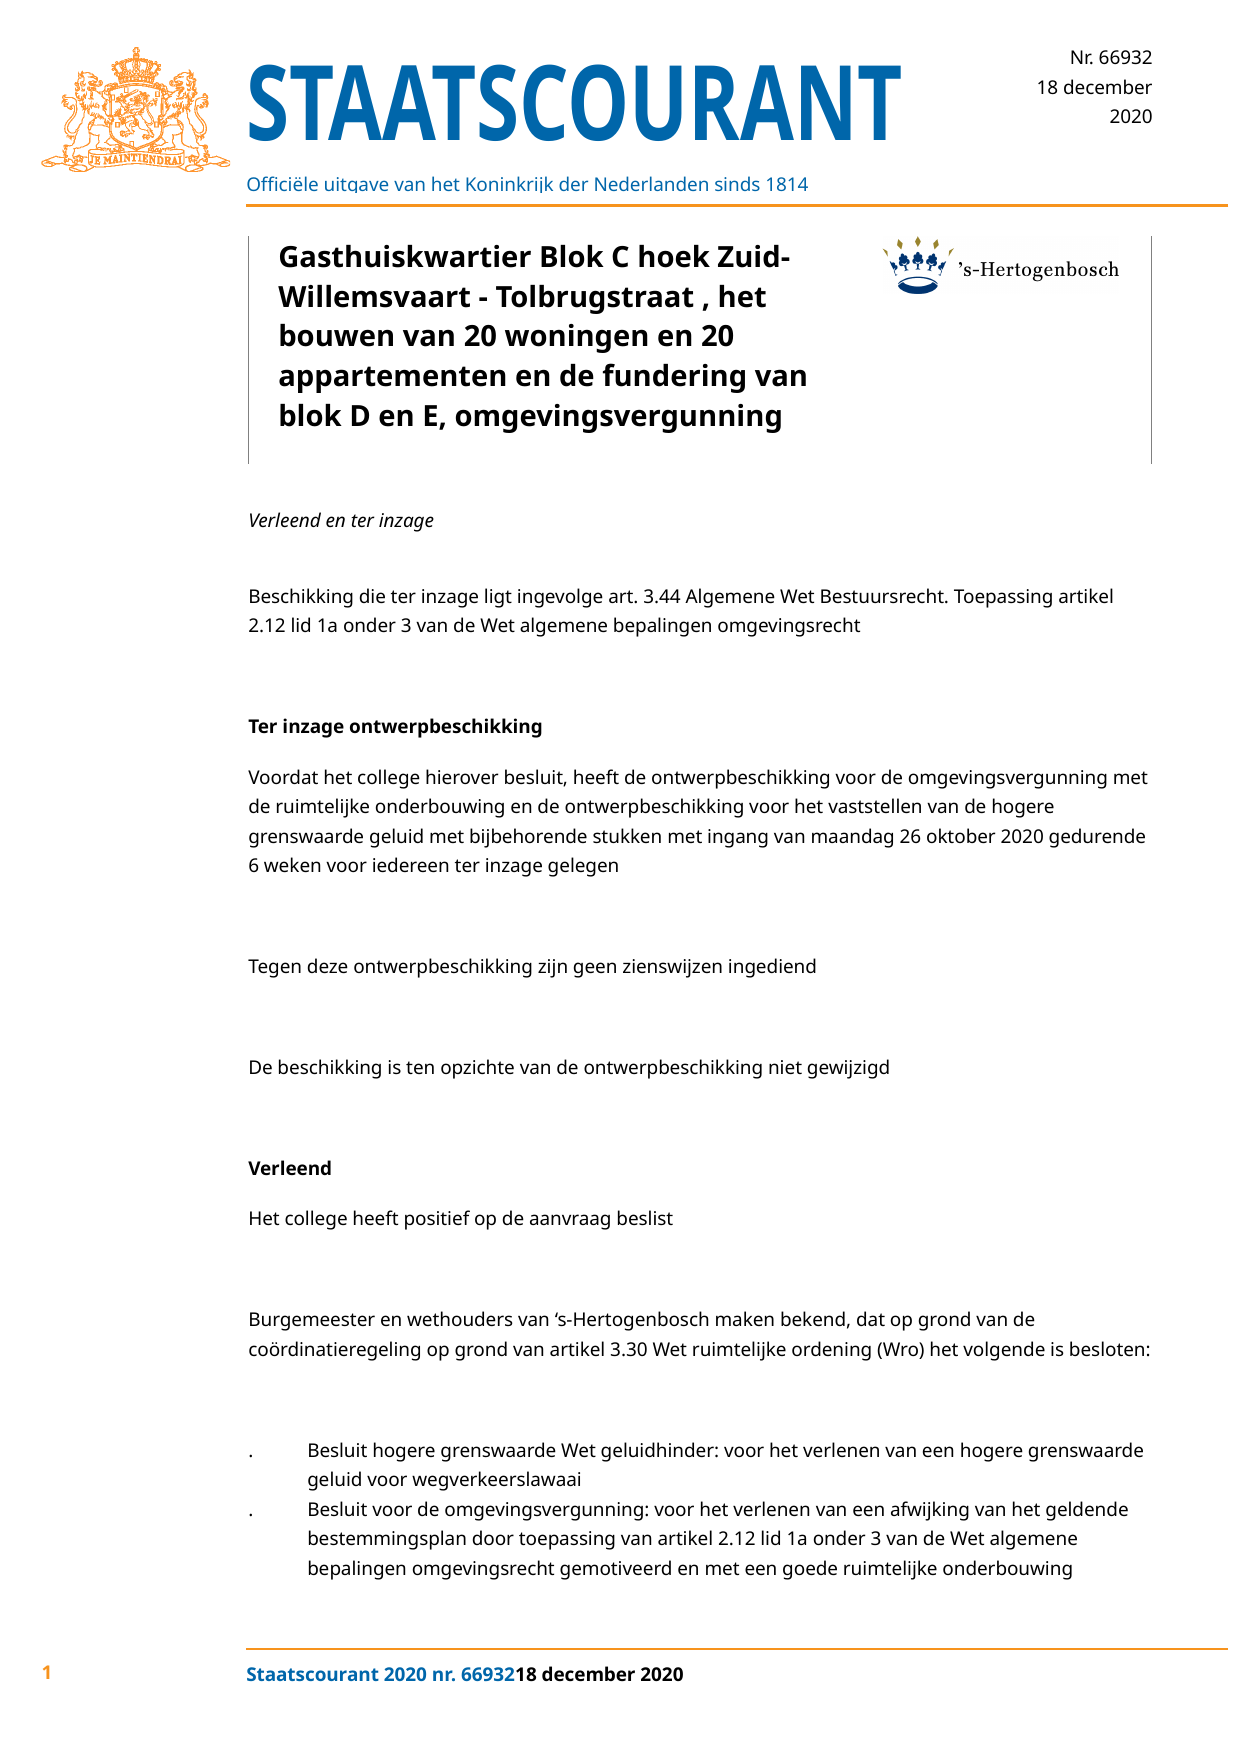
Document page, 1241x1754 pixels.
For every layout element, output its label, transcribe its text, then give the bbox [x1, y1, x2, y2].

table_header [1119, 236, 1151, 293]
picture [882, 236, 1119, 294]
list Besluit voor de omgevingsvergunning: voor het verlenen van een afwijking van het geldende bestemmingsplan door toepassing van artikel 2.12 lid 1a onder 3 van de Wet algemene bepalingen omgevingsrecht gemotiveerd en met een goede ruimtelijke onderbouwing [248, 1496, 1152, 1581]
text Ter inzage ontwerpbeschikking [248, 713, 1152, 739]
text De beschikking is ten opzichte van de ontwerpbeschikking niet gewijzigd [248, 1054, 1152, 1080]
table_header [850, 294, 1151, 464]
table_header Gasthuiskwartier Blok C hoek Zuid-Willemsvaart - Tolbrugstraat , het bouwen van 20 woningen en 20 appartementen en de fundering van blok D en E, omgevingsvergunning [249, 236, 850, 464]
text Verleend en ter inzage [248, 507, 1152, 533]
text Burgemeester en wethouders van ‘s-Hertogenbosch maken bekend, dat op grond van de coördinatieregeling op grond van artikel 3.30 Wet ruimtelijke ordening (Wro) het volgende is besloten: [248, 1306, 1152, 1362]
list Besluit hogere grenswaarde Wet geluidhinder: voor het verlenen van een hogere grenswaarde geluid voor wegverkeerslawaai [248, 1437, 1152, 1492]
text Voordat het college hierover besluit, heeft de ontwerpbeschikking voor de omgevingsvergunning met de ruimtelijke onderbouwing en de ontwerpbeschikking voor het vaststellen van de hogere grenswaarde geluid met bijbehorende stukken met ingang van maandag 26 oktober 2020 gedurende 6 weken voor iedereen ter inzage gelegen [248, 764, 1152, 878]
picture [41, 47, 231, 172]
text Tegen deze ontwerpbeschikking zijn geen zienswijzen ingediend [248, 953, 1152, 979]
text Beschikking die ter inzage ligt ingevolge art. 3.44 Algemene Wet Bestuursrecht. Toepassing artikel 2.12 lid 1a onder 3 van de Wet algemene bepalingen omgevingsrecht [248, 583, 1152, 638]
text Verleend [248, 1155, 1152, 1181]
text Het college heeft positief op de aanvraag beslist [248, 1206, 1152, 1231]
table_header [850, 236, 882, 293]
